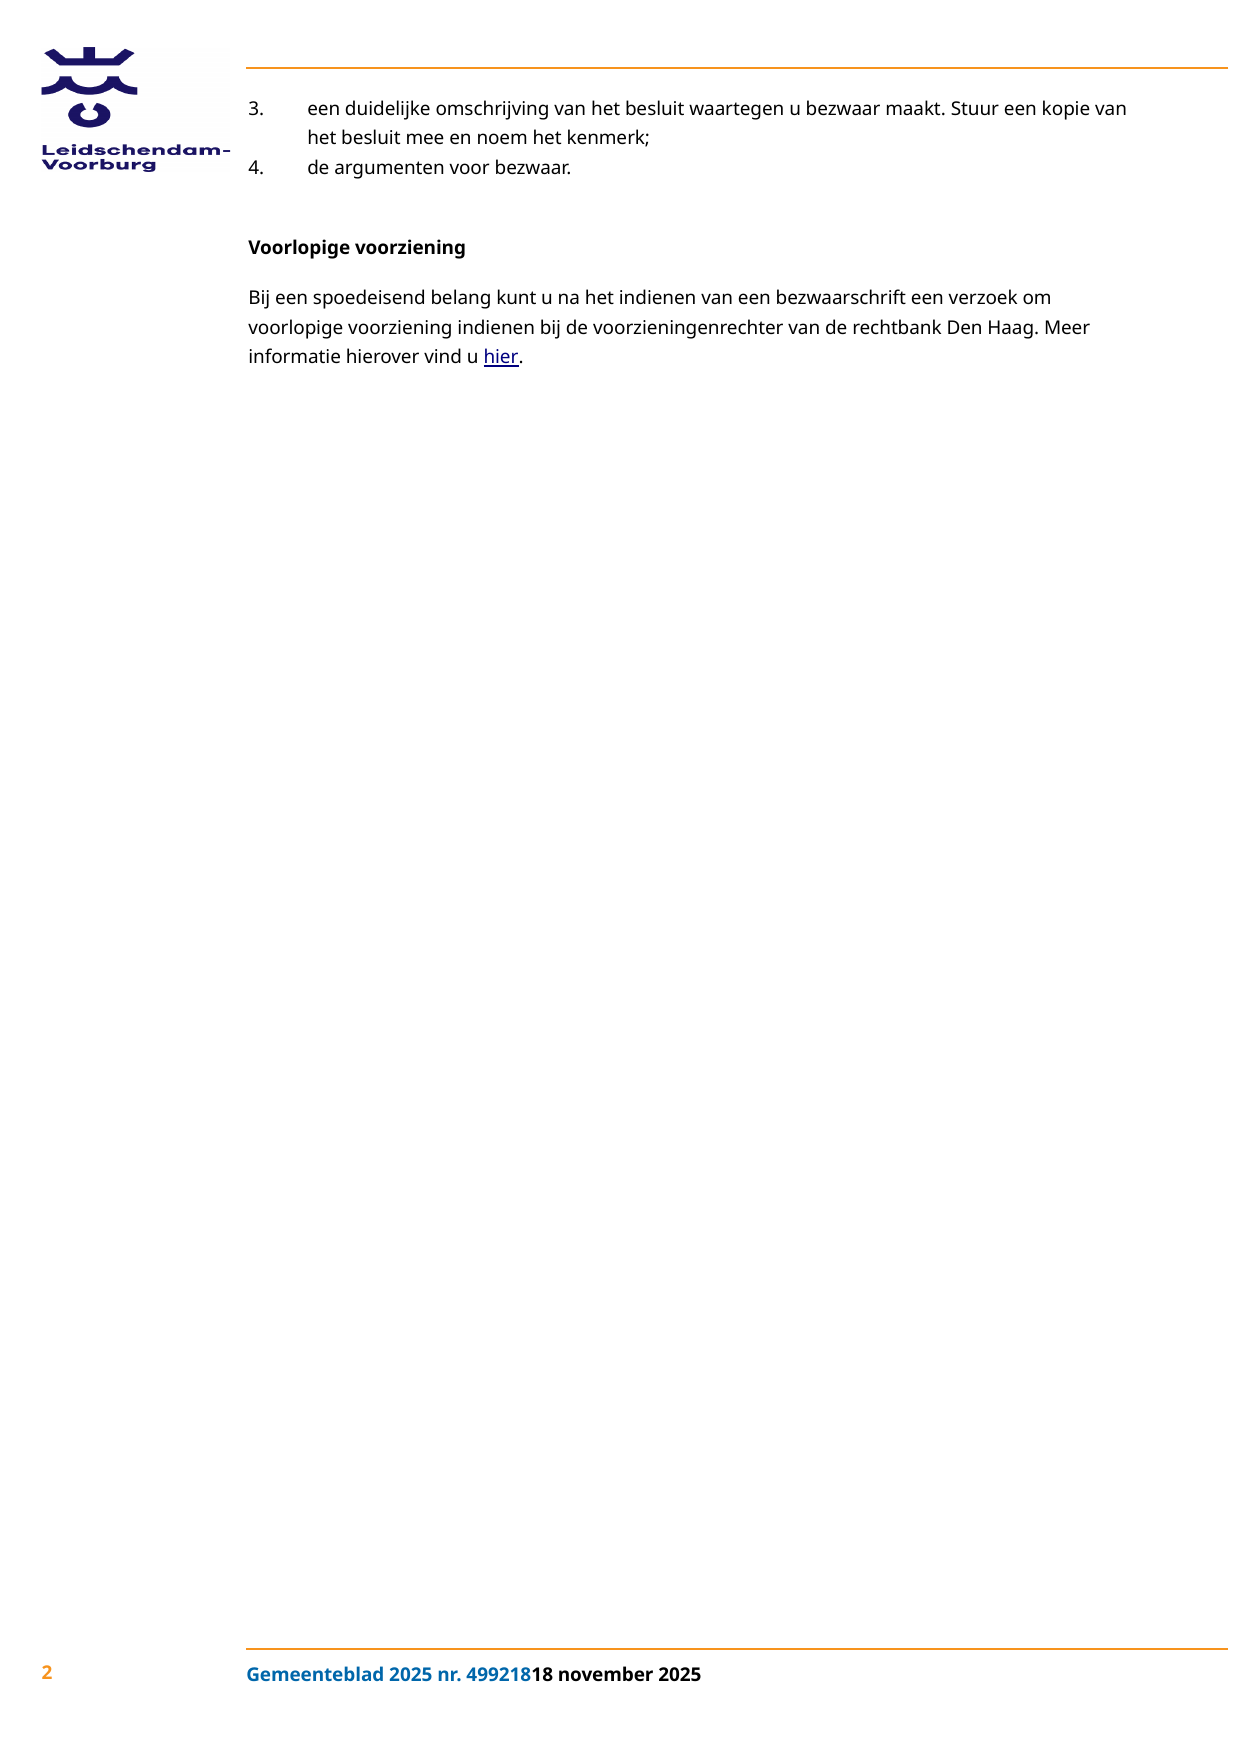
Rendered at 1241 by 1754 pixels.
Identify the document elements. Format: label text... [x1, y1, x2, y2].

text Voorlopige voorziening [248, 234, 1152, 260]
text Bij een spoedeisend belang kunt u na het indienen van een bezwaarschrift een verzoek om voorlopige voorziening indienen bij de voorzieningenrechter van de rechtbank Den Haag. Meer informatie hierover vind u hier. [248, 284, 1152, 369]
list een duidelijke omschrijving van het besluit waartegen u bezwaar maakt. Stuur een kopie van het besluit mee en noem het kenmerk; [248, 95, 1152, 150]
picture [41, 47, 231, 172]
list de argumenten voor bezwaar. [248, 154, 1152, 180]
